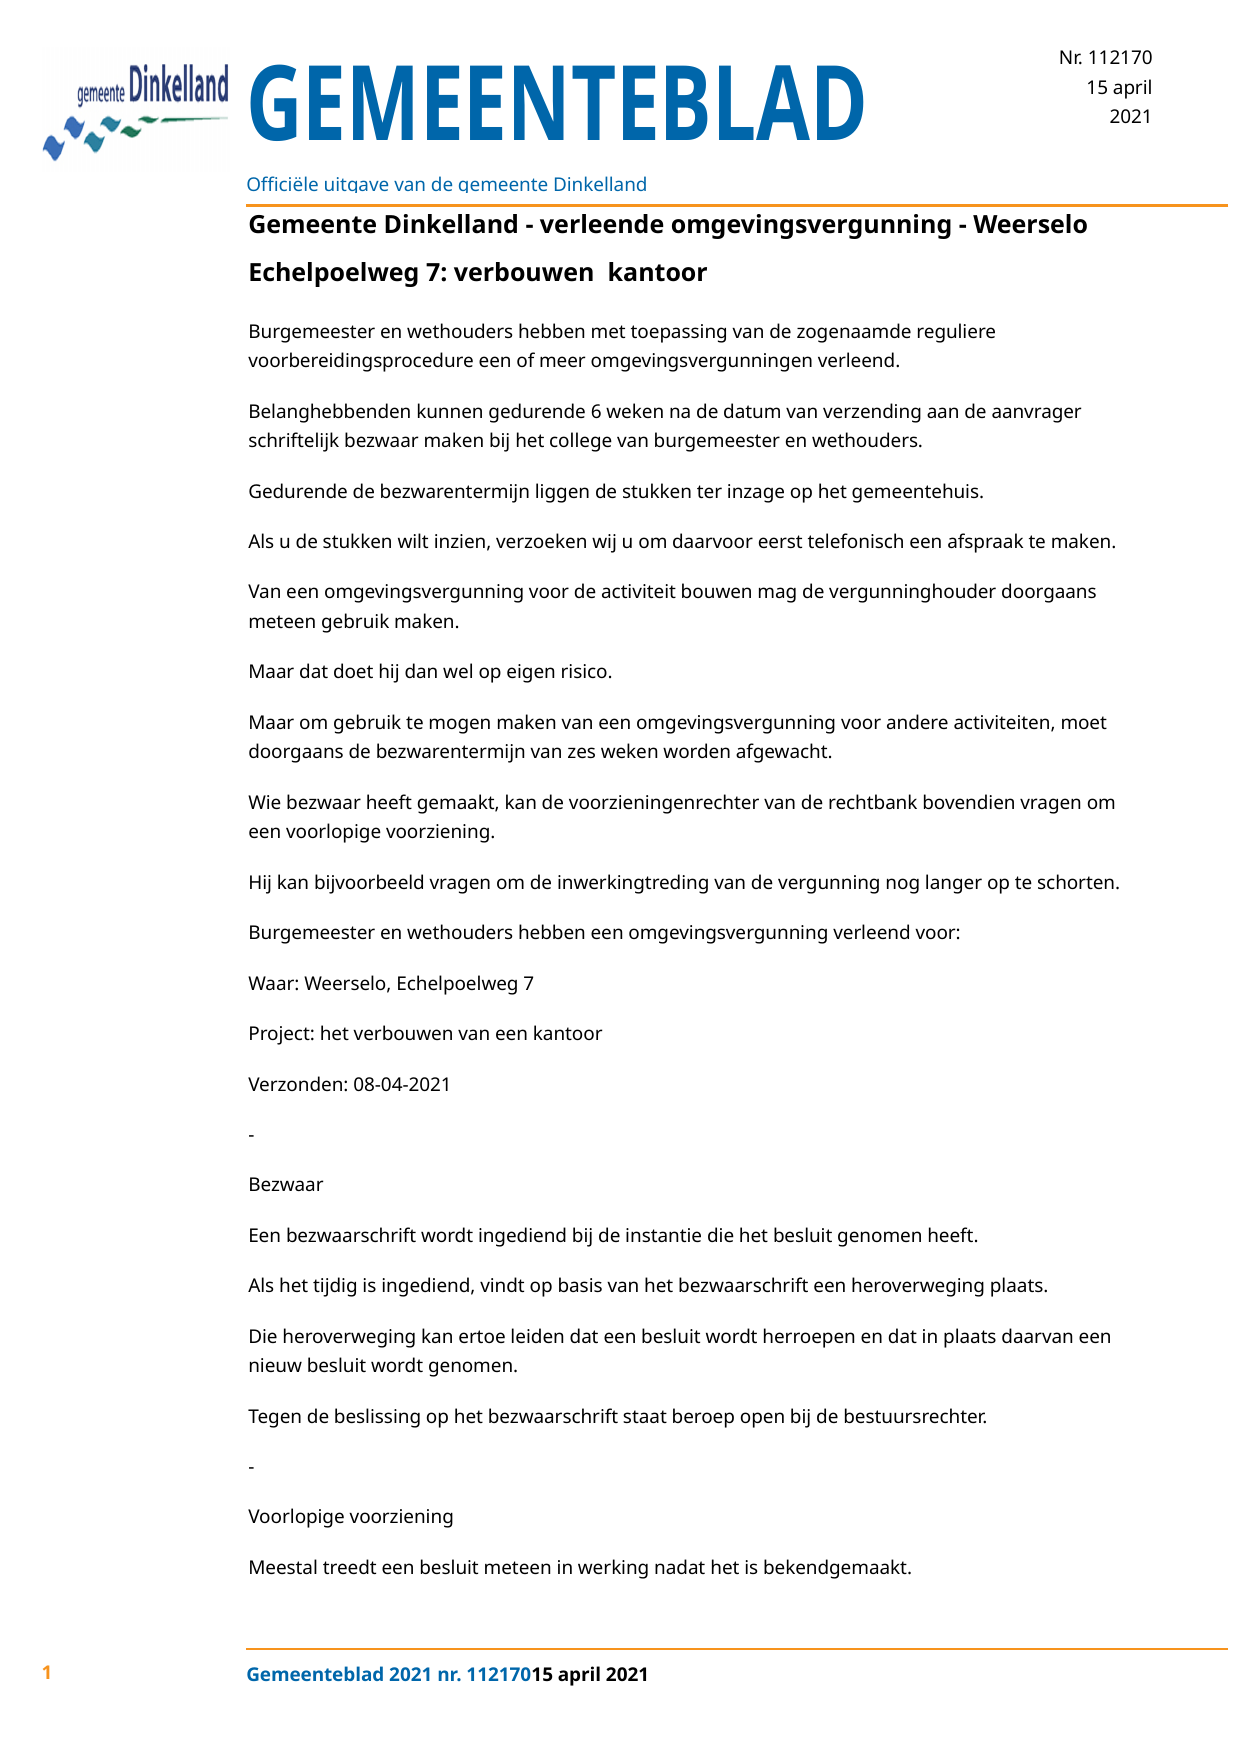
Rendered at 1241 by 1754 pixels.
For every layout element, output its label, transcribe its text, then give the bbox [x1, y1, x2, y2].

text Gemeente Dinkelland - verleende omgevingsvergunning - Weerselo Echelpoelweg 7: verbouwen kantoor [248, 207, 1152, 288]
text Project: het verbouwen van een kantoor [248, 1020, 1152, 1046]
text Waar: Weerselo, Echelpoelweg 7 [248, 970, 1152, 996]
text Verzonden: 08-04-2021 [248, 1071, 1152, 1097]
text Meestal treedt een besluit meteen in werking nadat het is bekendgemaakt. [248, 1554, 1152, 1580]
text Hij kan bijvoorbeeld vragen om de inwerkingtreding van de vergunning nog langer op te schorten. [248, 869, 1152, 895]
text Wie bezwaar heeft gemaakt, kan de voorzieningenrechter van de rechtbank bovendien vragen om een voorlopige voorziening. [248, 789, 1152, 844]
text Voorlopige voorziening [248, 1504, 1152, 1529]
text Als u de stukken wilt inzien, verzoeken wij u om daarvoor eerst telefonisch een afspraak te maken. [248, 528, 1152, 554]
text Die heroverweging kan ertoe leiden dat een besluit wordt herroepen en dat in plaats daarvan een nieuw besluit wordt genomen. [248, 1323, 1152, 1378]
text Van een omgevingsvergunning voor de activiteit bouwen mag de vergunninghouder doorgaans meteen gebruik maken. [248, 579, 1152, 634]
text Belanghebbenden kunnen gedurende 6 weken na de datum van verzending aan de aanvrager schriftelijk bezwaar maken bij het college van burgemeester en wethouders. [248, 398, 1152, 453]
text Bezwaar [248, 1172, 1152, 1197]
text Gedurende de bezwarentermijn liggen de stukken ter inzage op het gemeentehuis. [248, 478, 1152, 504]
text Maar om gebruik te mogen maken van een omgevingsvergunning voor andere activiteiten, moet doorgaans de bezwarentermijn van zes weken worden afgewacht. [248, 709, 1152, 764]
text Een bezwaarschrift wordt ingediend bij de instantie die het besluit genomen heeft. [248, 1222, 1152, 1248]
text - [248, 1453, 1152, 1479]
picture [41, 47, 231, 172]
text Burgemeester en wethouders hebben een omgevingsvergunning verleend voor: [248, 919, 1152, 945]
text Tegen de beslissing op het bezwaarschrift staat beroep open bij de bestuursrechter. [248, 1403, 1152, 1429]
text Burgemeester en wethouders hebben met toepassing van de zogenaamde reguliere voorbereidingsprocedure een of meer omgevingsvergunningen verleend. [248, 318, 1152, 373]
text - [248, 1121, 1152, 1147]
text Maar dat doet hij dan wel op eigen risico. [248, 659, 1152, 684]
text Als het tijdig is ingediend, vindt op basis van het bezwaarschrift een heroverweging plaats. [248, 1272, 1152, 1298]
